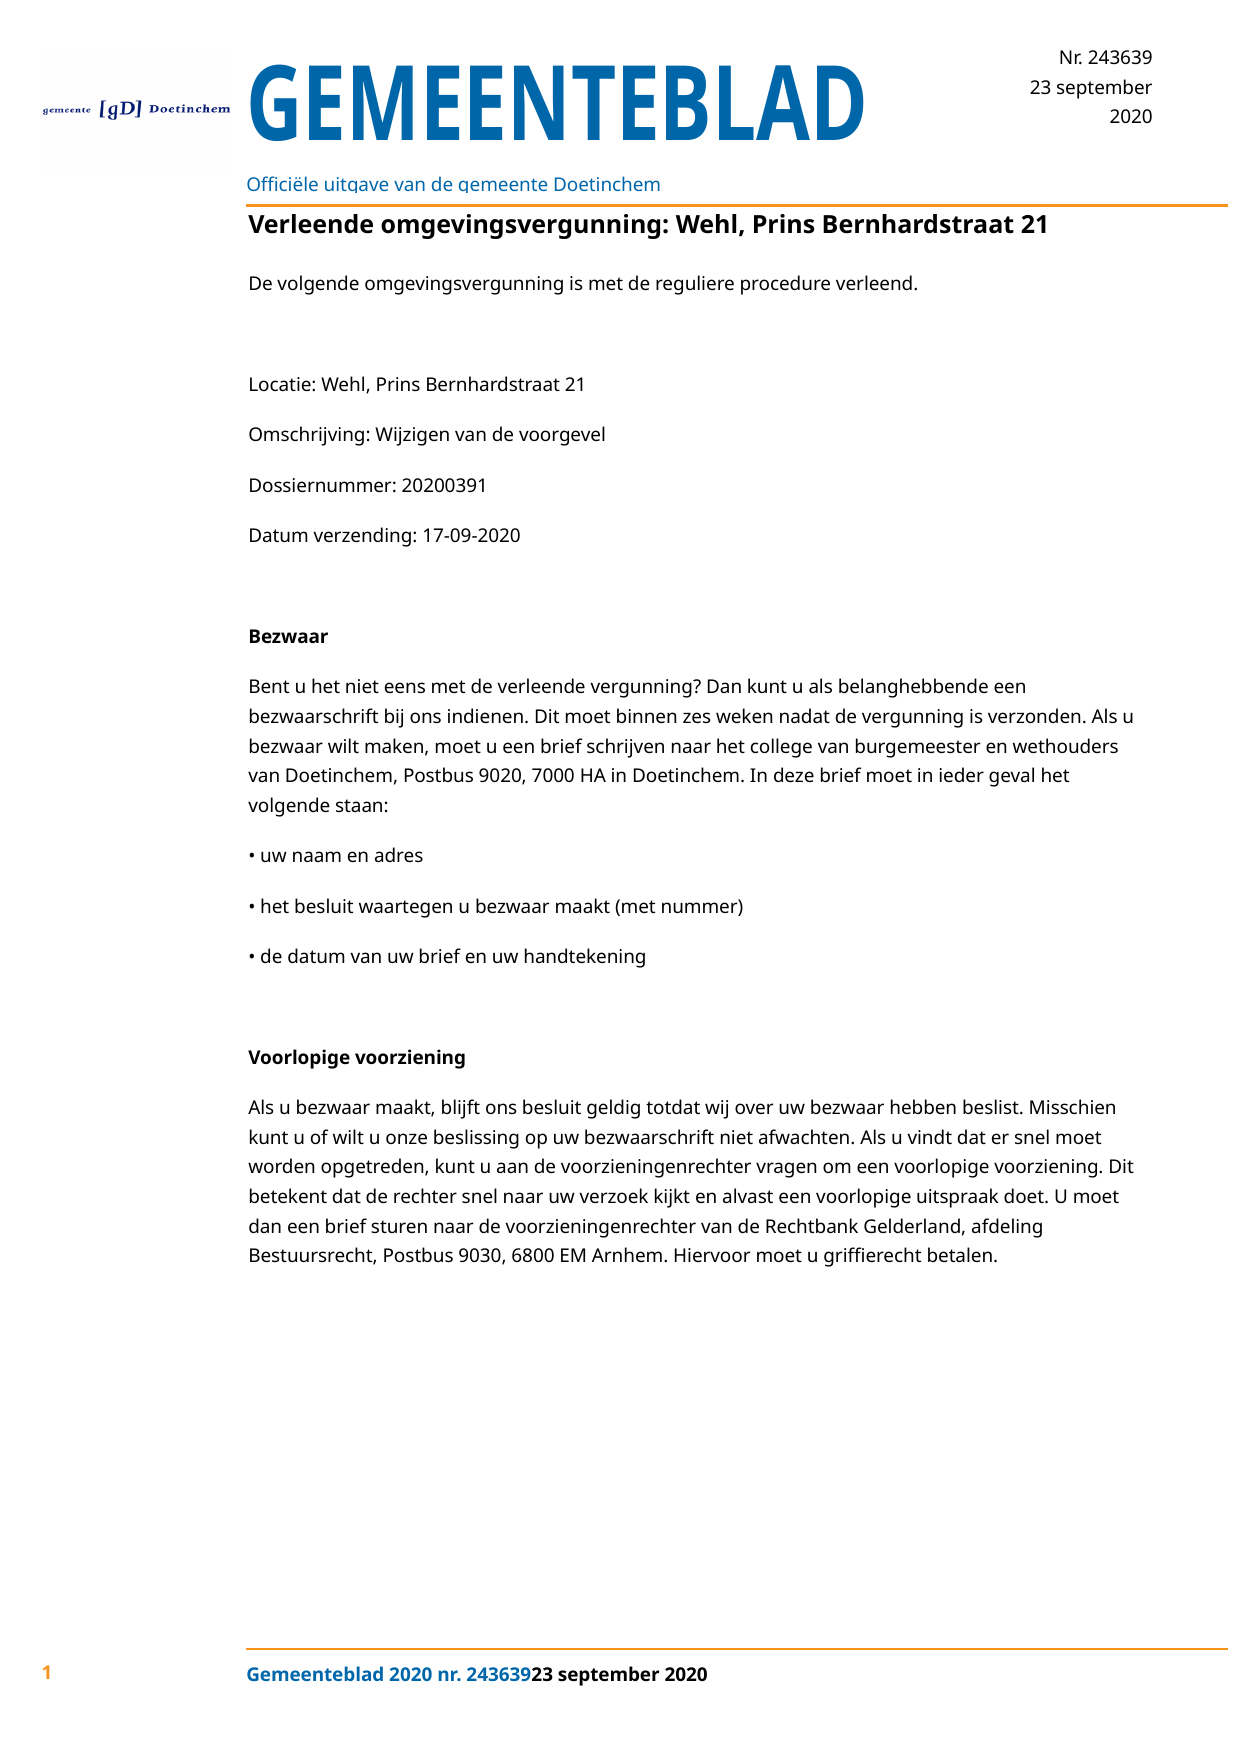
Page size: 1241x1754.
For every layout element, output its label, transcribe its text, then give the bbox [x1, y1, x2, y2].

text Bezwaar [248, 623, 1152, 649]
text Dossiernummer: 20200391 [248, 472, 1152, 498]
text Omschrijving: Wijzigen van de voorgevel [248, 422, 1152, 447]
text Als u bezwaar maakt, blijft ons besluit geldig totdat wij over uw bezwaar hebben beslist. Misschien kunt u of wilt u onze beslissing op uw bezwaarschrift niet afwachten. Als u vindt dat er snel moet worden opgetreden, kunt u aan de voorzieningenrechter vragen om een voorlopige voorziening. Dit betekent dat de rechter snel naar uw verzoek kijkt en alvast een voorlopige uitspraak doet. U moet dan een brief sturen naar de voorzieningenrechter van de Rechtbank Gelderland, afdeling Bestuursrecht, Postbus 9030, 6800 EM Arnhem. Hiervoor moet u griffierecht betalen. [248, 1094, 1152, 1268]
text Verleende omgevingsvergunning: Wehl, Prins Bernhardstraat 21 [248, 207, 1152, 241]
text • uw naam en adres [248, 842, 1152, 868]
text • de datum van uw brief en uw handtekening [248, 943, 1152, 969]
text Voorlopige voorziening [248, 1044, 1152, 1070]
picture [41, 47, 231, 172]
text Bent u het niet eens met de verleende vergunning? Dan kunt u als belanghebbende een bezwaarschrift bij ons indienen. Dit moet binnen zes weken nadat de vergunning is verzonden. Als u bezwaar wilt maken, moet u een brief schrijven naar het college van burgemeester en wethouders van Doetinchem, Postbus 9020, 7000 HA in Doetinchem. In deze brief moet in ieder geval het volgende staan: [248, 674, 1152, 818]
text Datum verzending: 17-09-2020 [248, 522, 1152, 548]
text • het besluit waartegen u bezwaar maakt (met nummer) [248, 893, 1152, 918]
text De volgende omgevingsvergunning is met de reguliere procedure verleend. [248, 270, 1152, 296]
text Locatie: Wehl, Prins Bernhardstraat 21 [248, 371, 1152, 397]
